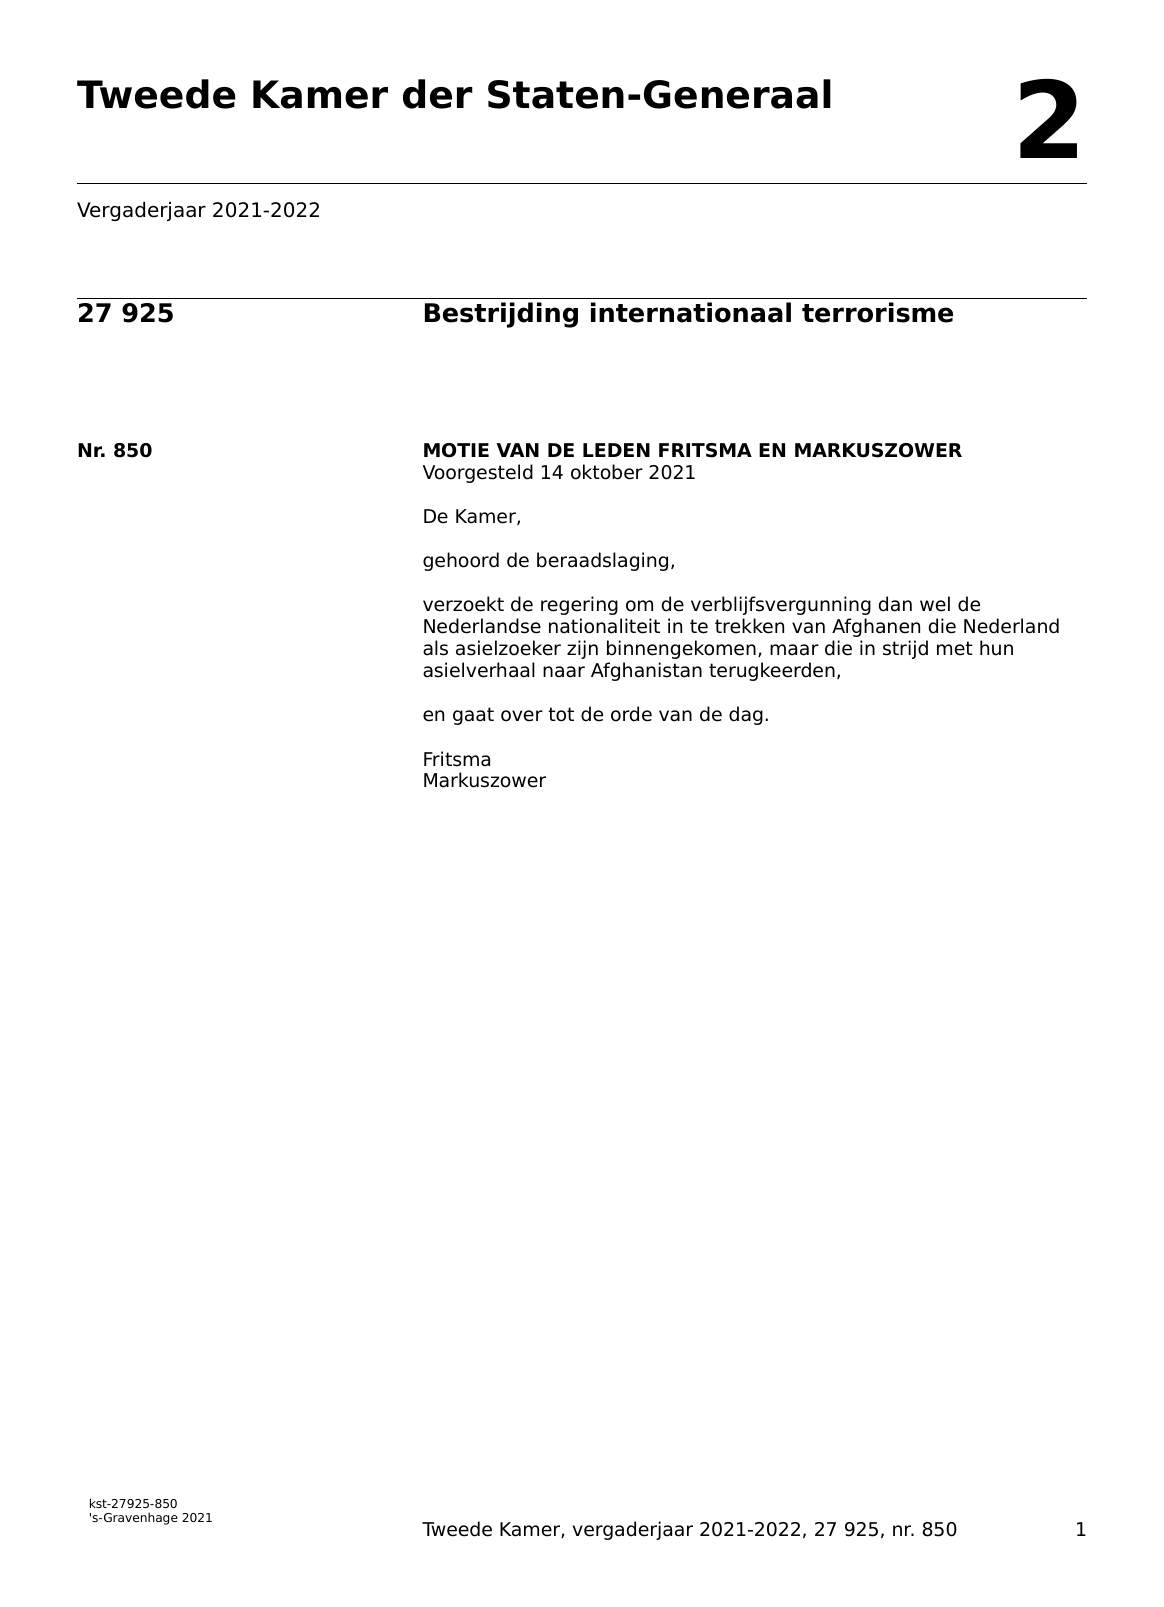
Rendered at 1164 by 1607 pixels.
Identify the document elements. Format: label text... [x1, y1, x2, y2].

table_header 2 [886, 59, 1087, 183]
text De Kamer, [422, 506, 1087, 528]
text Fritsma [422, 748, 1087, 770]
text Markuszower [422, 770, 1087, 792]
text Voorgesteld 14 oktober 2021 [422, 462, 1087, 484]
text kst-27925-850 [88, 1497, 323, 1511]
text 's-Gravenhage 2021 [88, 1511, 323, 1525]
subtitle 27 925 Bestrijding internationaal terrorisme [77, 299, 1087, 329]
text verzoekt de regering om de verblijfsvergunning dan wel de Nederlandse nationaliteit in te trekken van Afghanen die Nederland als asielzoeker zijn binnengekomen, maar die in strijd met hun asielverhaal naar Afghanistan terugkeerden, [422, 594, 1087, 682]
table_header Tweede Kamer der Staten-Generaal [77, 59, 886, 183]
subtitle Nr. 850 MOTIE VAN DE LEDEN FRITSMA EN MARKUSZOWER [77, 440, 1087, 462]
table_cell Vergaderjaar 2021-2022 [77, 184, 1087, 298]
text gehoord de beraadslaging, [422, 550, 1087, 572]
text en gaat over tot de orde van de dag. [422, 704, 1087, 726]
